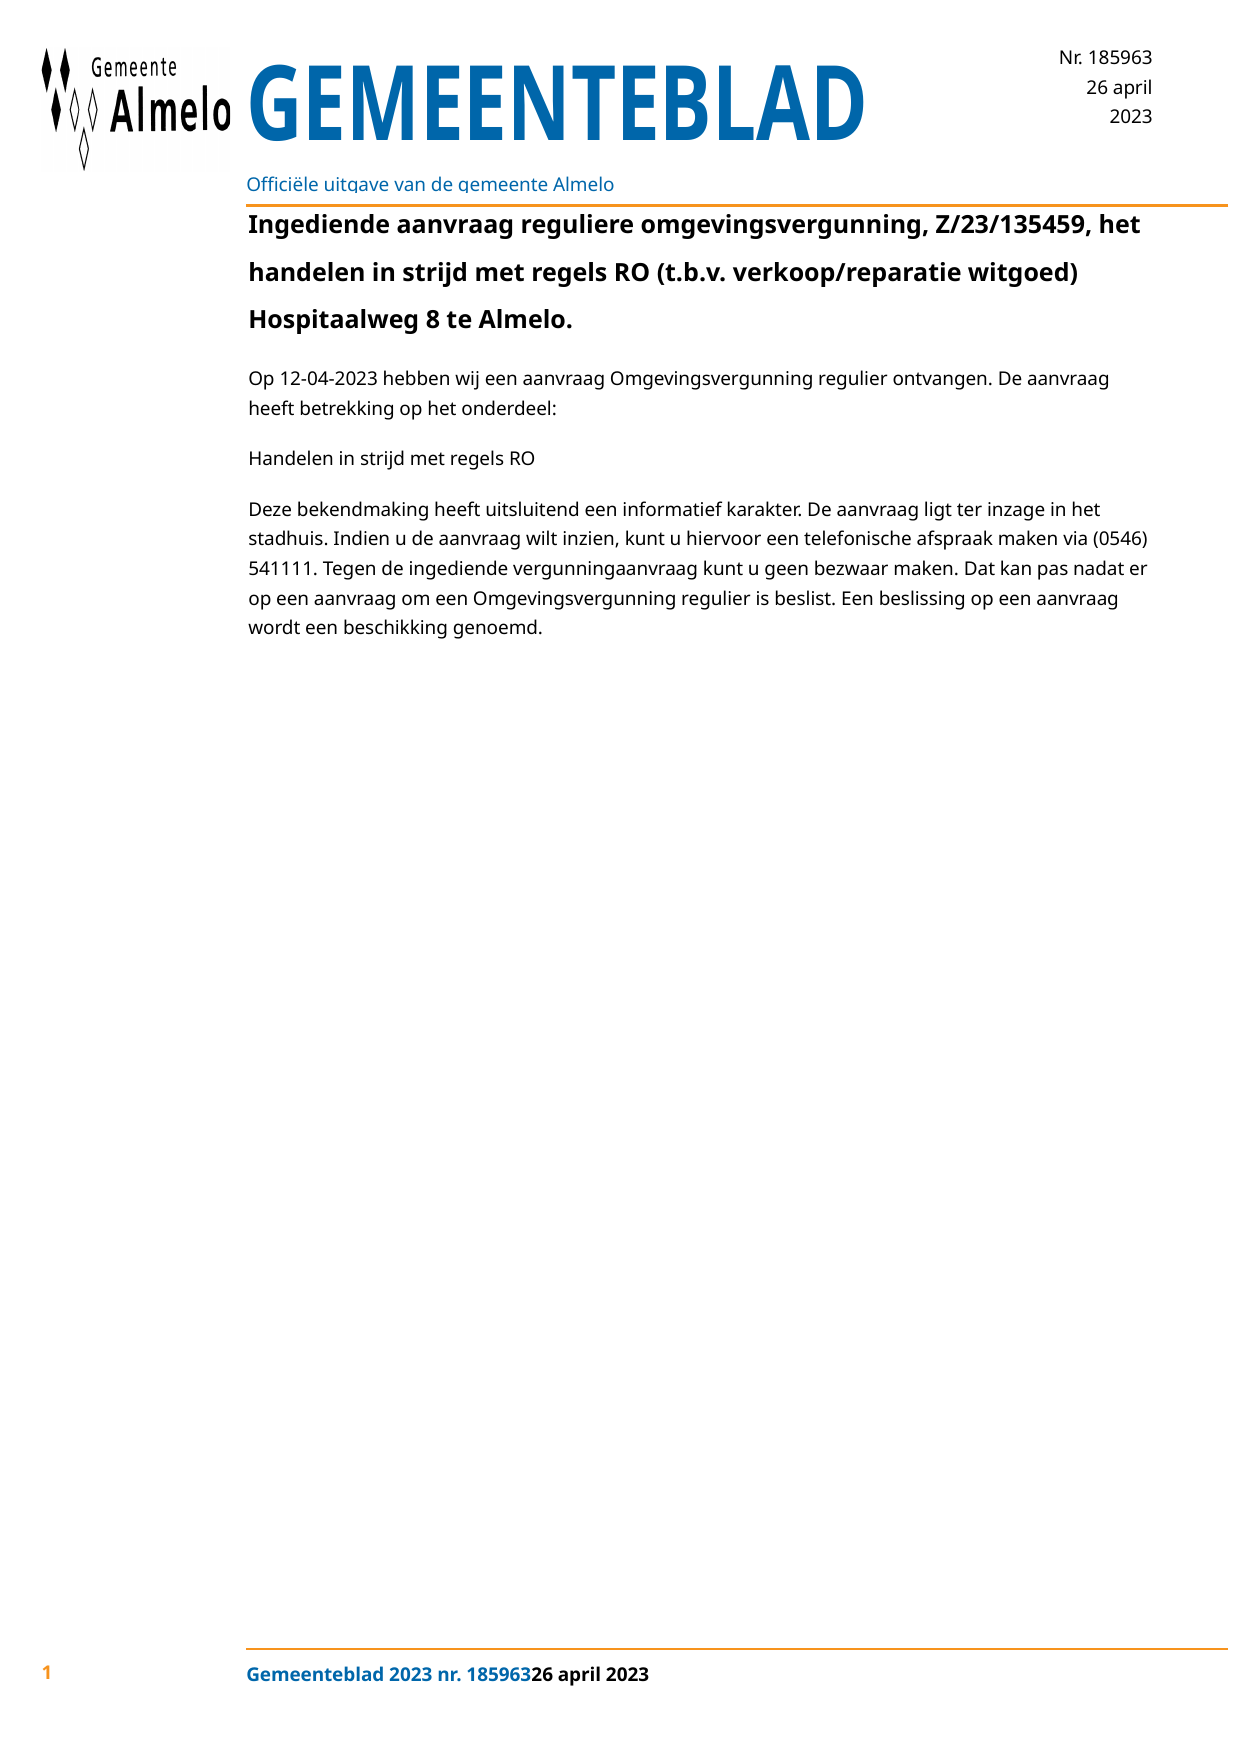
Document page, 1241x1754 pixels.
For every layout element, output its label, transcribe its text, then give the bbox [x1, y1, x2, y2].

text Handelen in strijd met regels RO [248, 446, 1152, 471]
picture [41, 47, 231, 172]
text Deze bekendmaking heeft uitsluitend een informatief karakter. De aanvraag ligt ter inzage in het stadhuis. Indien u de aanvraag wilt inzien, kunt u hiervoor een telefonische afspraak maken via (0546) 541111. Tegen de ingediende vergunningaanvraag kunt u geen bezwaar maken. Dat kan pas nadat er op een aanvraag om een Omgevingsvergunning regulier is beslist. Een beslissing op een aanvraag wordt een beschikking genoemd. [248, 496, 1152, 640]
text Ingediende aanvraag reguliere omgevingsvergunning, Z/23/135459, het handelen in strijd met regels RO (t.b.v. verkoop/reparatie witgoed) Hospitaalweg 8 te Almelo. [248, 207, 1152, 336]
text Op 12-04-2023 hebben wij een aanvraag Omgevingsvergunning regulier ontvangen. De aanvraag heeft betrekking op het onderdeel: [248, 366, 1152, 421]
